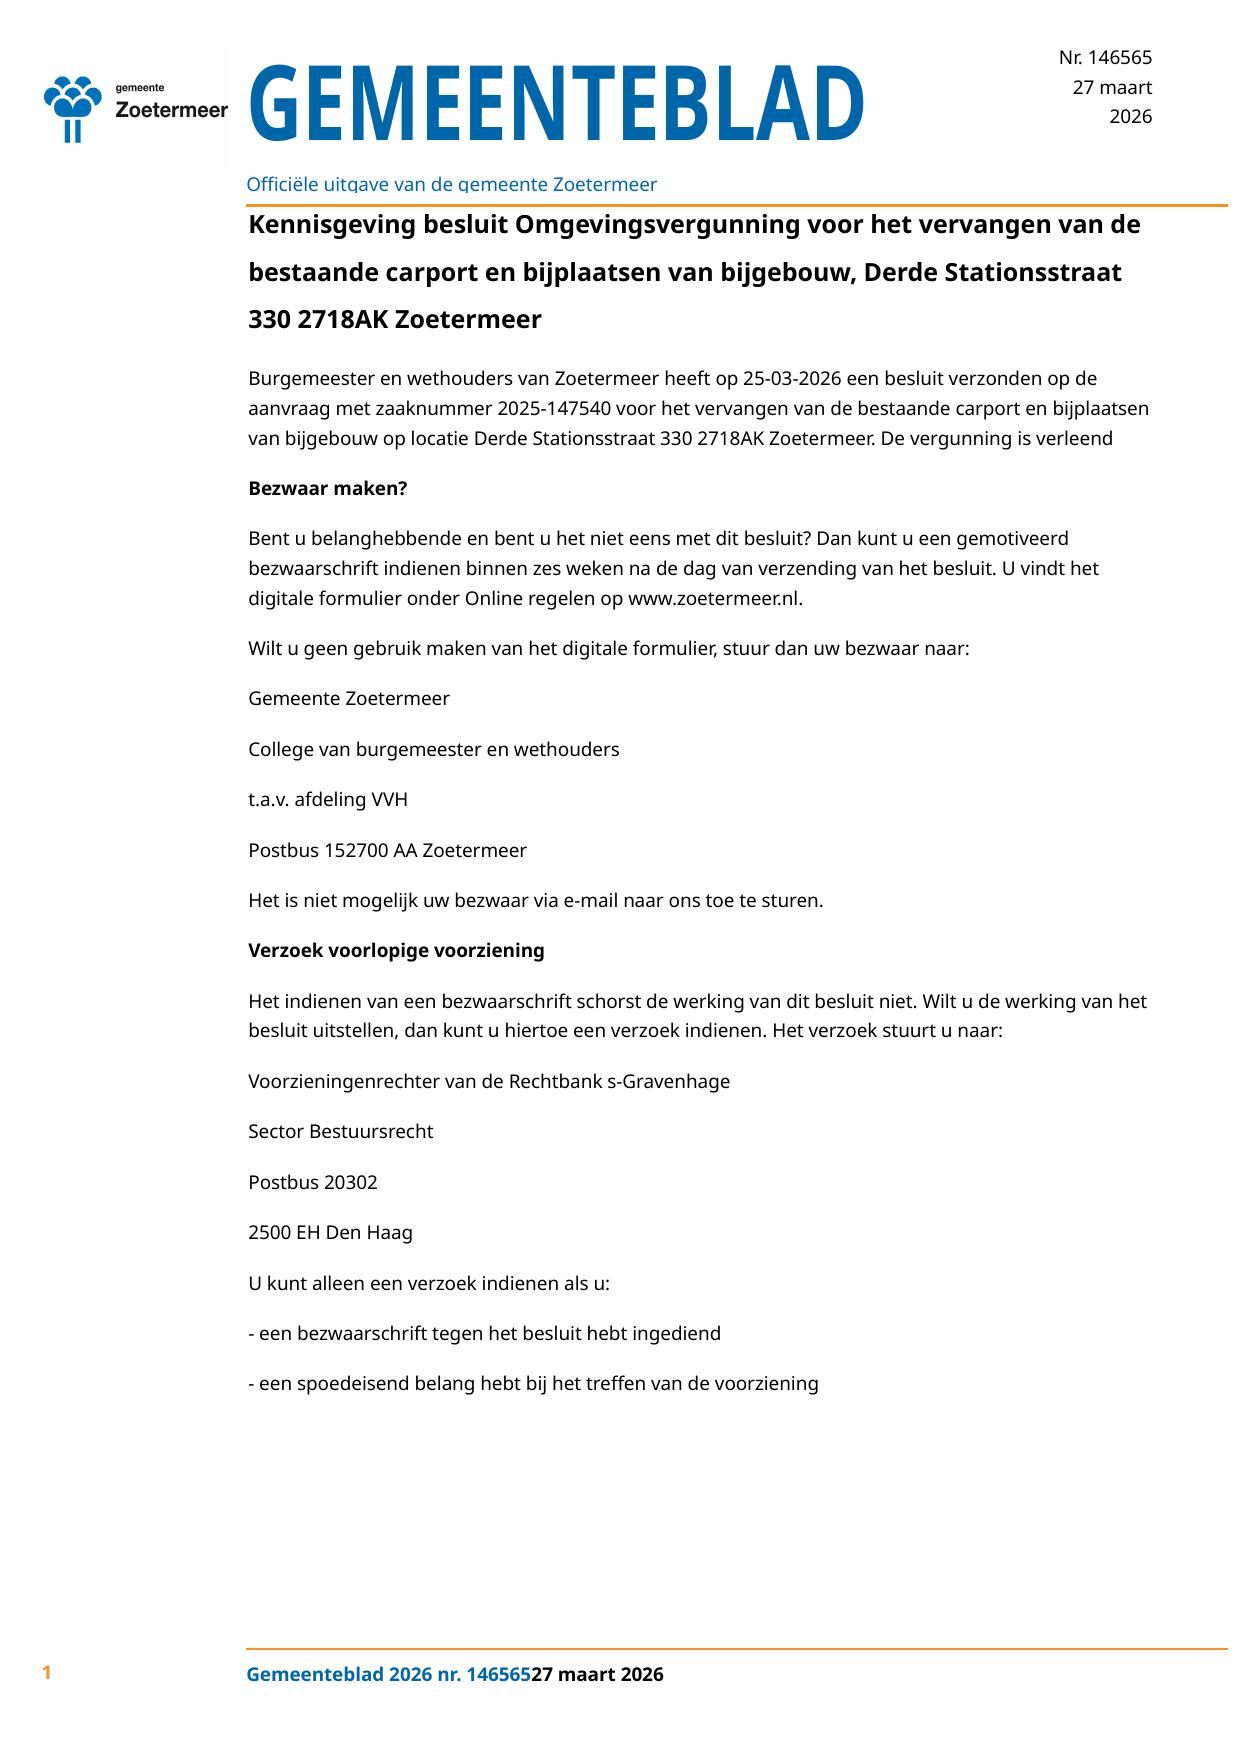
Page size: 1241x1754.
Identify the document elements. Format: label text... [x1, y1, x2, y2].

text Bent u belanghebbende en bent u het niet eens met dit besluit? Dan kunt u een gemotiveerd bezwaarschrift indienen binnen zes weken na de dag van verzending van het besluit. U vindt het digitale formulier onder Online regelen op www.zoetermeer.nl. [248, 526, 1152, 610]
text t.a.v. afdeling VVH [248, 786, 1152, 812]
text - een spoedeisend belang hebt bij het treffen van de voorziening [248, 1371, 1152, 1396]
text College van burgemeester en wethouders [248, 736, 1152, 762]
text Kennisgeving besluit Omgevingsvergunning voor het vervangen van de bestaande carport en bijplaatsen van bijgebouw, Derde Stationsstraat 330 2718AK Zoetermeer [248, 207, 1152, 336]
text Sector Bestuursrecht [248, 1118, 1152, 1144]
text Postbus 20302 [248, 1169, 1152, 1194]
text Het is niet mogelijk uw bezwaar via e-mail naar ons toe te sturen. [248, 887, 1152, 913]
text Burgemeester en wethouders van Zoetermeer heeft op 25-03-2026 een besluit verzonden op de aanvraag met zaaknummer 2025-147540 voor het vervangen van de bestaande carport en bijplaatsen van bijgebouw op locatie Derde Stationsstraat 330 2718AK Zoetermeer. De vergunning is verleend [248, 366, 1152, 450]
text Voorzieningenrechter van de Rechtbank s-Gravenhage [248, 1068, 1152, 1094]
picture [41, 47, 231, 172]
text Postbus 152700 AA Zoetermeer [248, 837, 1152, 862]
text Het indienen van een bezwaarschrift schorst de werking van dit besluit niet. Wilt u de werking van het besluit uitstellen, dan kunt u hiertoe een verzoek indienen. Het verzoek stuurt u naar: [248, 988, 1152, 1043]
text 2500 EH Den Haag [248, 1219, 1152, 1245]
text Wilt u geen gebruik maken van het digitale formulier, stuur dan uw bezwaar naar: [248, 635, 1152, 661]
text Gemeente Zoetermeer [248, 686, 1152, 711]
text U kunt alleen een verzoek indienen als u: [248, 1270, 1152, 1295]
text - een bezwaarschrift tegen het besluit hebt ingediend [248, 1320, 1152, 1346]
text Verzoek voorlopige voorziening [248, 938, 1152, 963]
text Bezwaar maken? [248, 475, 1152, 501]
